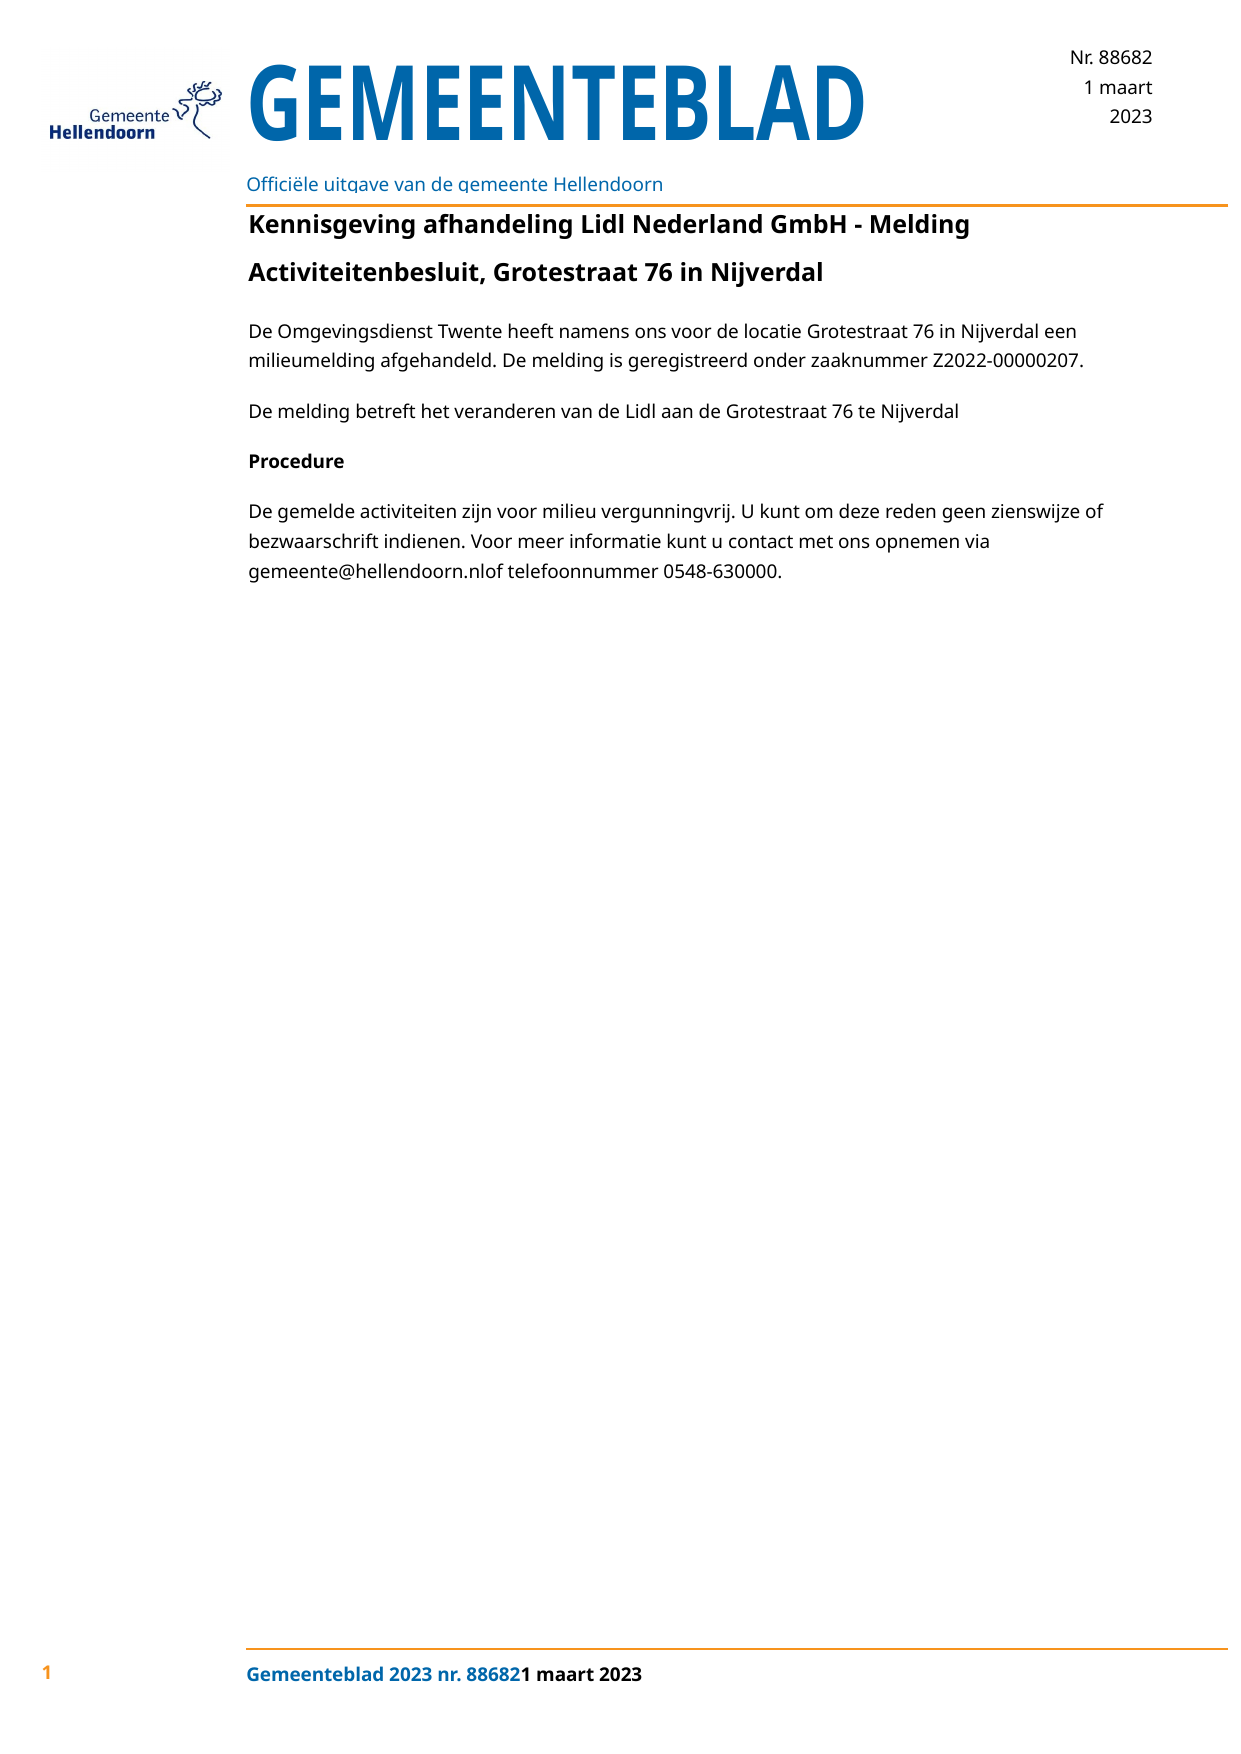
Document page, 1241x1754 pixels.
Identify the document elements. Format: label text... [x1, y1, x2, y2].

picture [41, 47, 231, 172]
text De gemelde activiteiten zijn voor milieu vergunningvrij. U kunt om deze reden geen zienswijze of bezwaarschrift indienen. Voor meer informatie kunt u contact met ons opnemen via gemeente@hellendoorn.nlof telefoonnummer 0548-630000. [248, 499, 1152, 584]
text Procedure [248, 448, 1152, 474]
text De melding betreft het veranderen van de Lidl aan de Grotestraat 76 te Nijverdal [248, 398, 1152, 424]
text De Omgevingsdienst Twente heeft namens ons voor de locatie Grotestraat 76 in Nijverdal een milieumelding afgehandeld. De melding is geregistreerd onder zaaknummer Z2022-00000207. [248, 318, 1152, 373]
text Kennisgeving afhandeling Lidl Nederland GmbH - Melding Activiteitenbesluit, Grotestraat 76 in Nijverdal [248, 207, 1152, 288]
